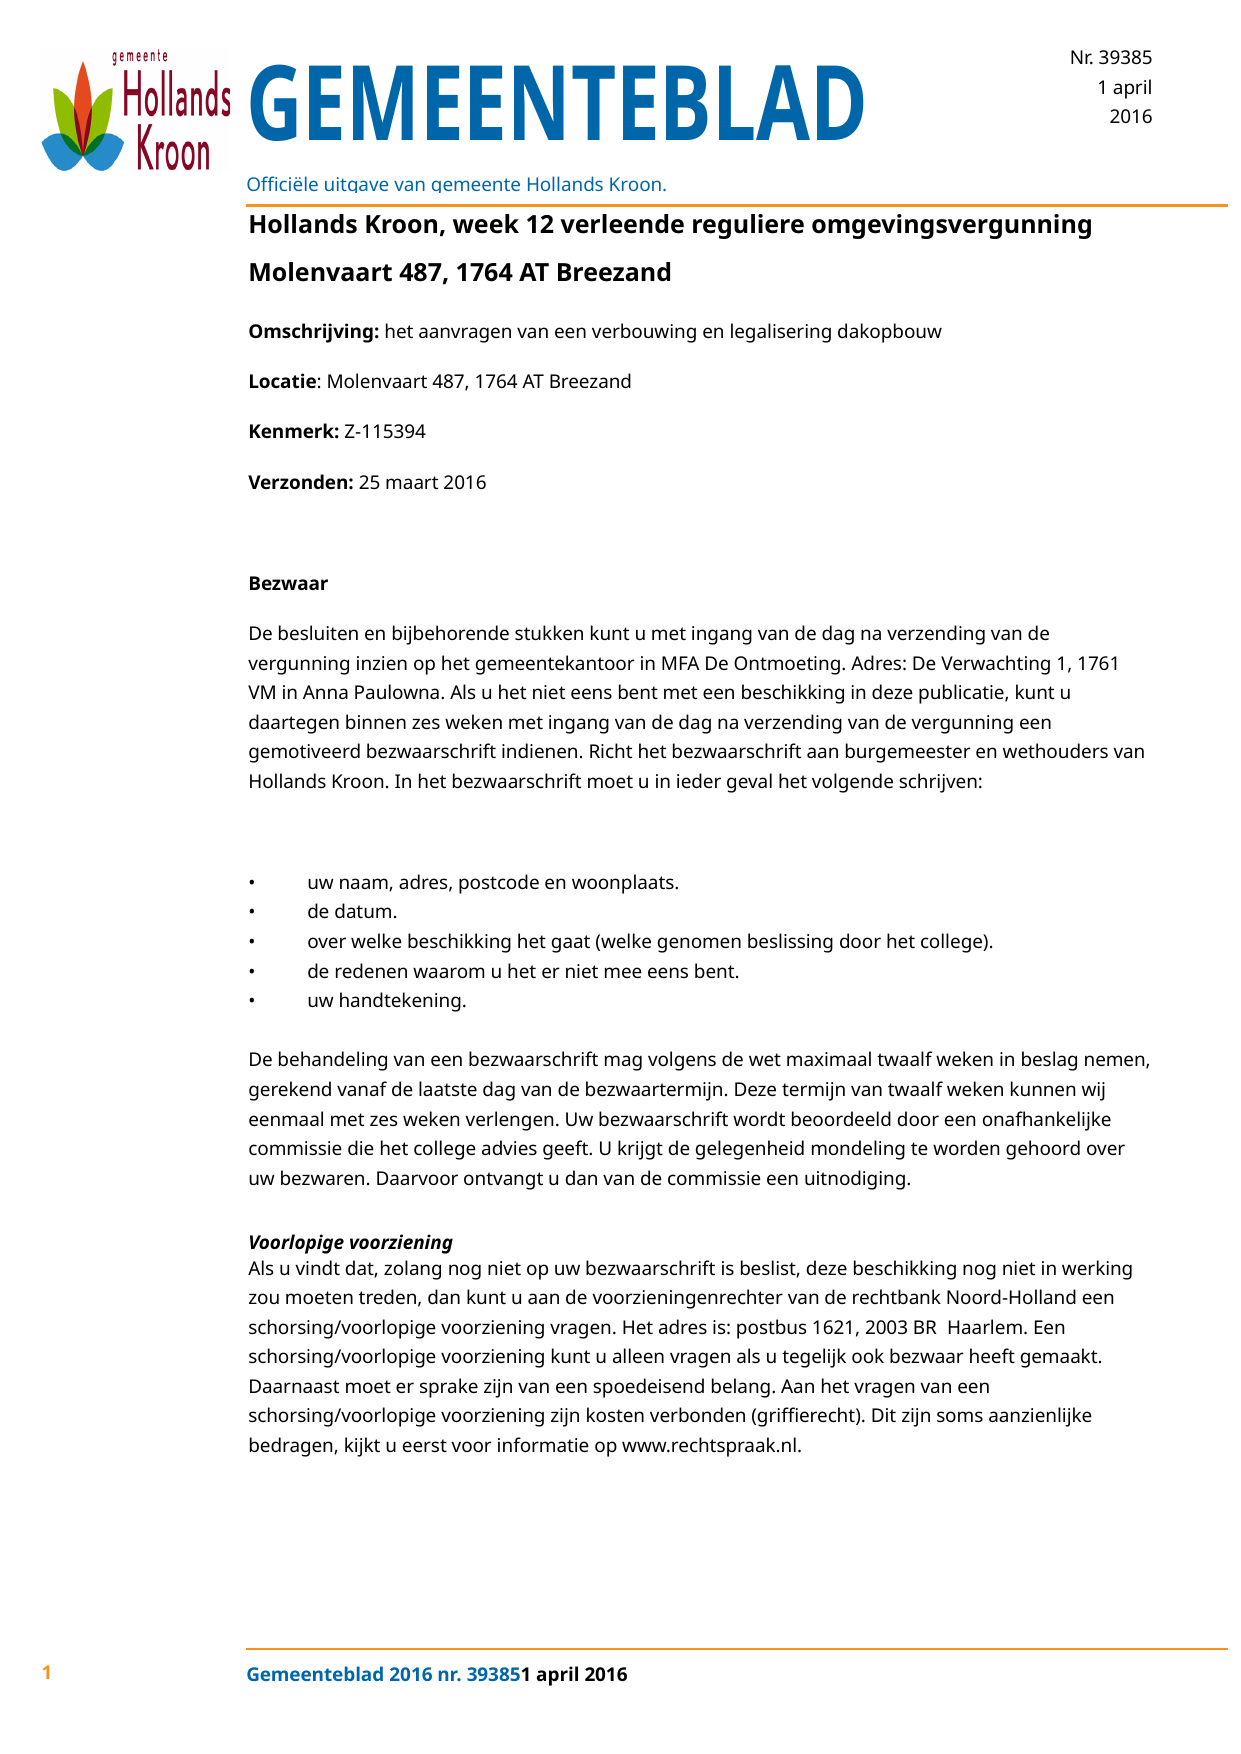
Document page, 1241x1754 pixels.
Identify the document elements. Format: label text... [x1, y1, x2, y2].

list over welke beschikking het gaat (welke genomen beslissing door het college). [248, 928, 1152, 954]
text De besluiten en bijbehorende stukken kunt u met ingang van de dag na verzending van de vergunning inzien op het gemeentekantoor in MFA De Ontmoeting. Adres: De Verwachting 1, 1761 VM in Anna Paulowna. Als u het niet eens bent met een beschikking in deze publicatie, kunt u daartegen binnen zes weken met ingang van de dag na verzending van de vergunning een gemotiveerd bezwaarschrift indienen. Richt het bezwaarschrift aan burgemeester en wethouders van Hollands Kroon. In het bezwaarschrift moet u in ieder geval het volgende schrijven: [248, 620, 1152, 794]
text Kenmerk: Z-115394 [248, 419, 1152, 444]
picture [41, 47, 231, 172]
text Hollands Kroon, week 12 verleende reguliere omgevingsvergunning Molenvaart 487, 1764 AT Breezand [248, 207, 1152, 288]
text Als u vindt dat, zolang nog niet op uw bezwaarschrift is beslist, deze beschikking nog niet in werking zou moeten treden, dan kunt u aan de voorzieningenrechter van de rechtbank Noord-Holland een schorsing/voorlopige voorziening vragen. Het adres is: postbus 1621, 2003 BR Haarlem. Een schorsing/voorlopige voorziening kunt u alleen vragen als u tegelijk ook bezwaar heeft gemaakt. Daarnaast moet er sprake zijn van een spoedeisend belang. Aan het vragen van een schorsing/voorlopige voorziening zijn kosten verbonden (griffierecht). Dit zijn soms aanzienlijke bedragen, kijkt u eerst voor informatie op www.rechtspraak.nl. [248, 1255, 1152, 1458]
list uw handtekening. [248, 987, 1152, 1013]
list de redenen waarom u het er niet mee eens bent. [248, 958, 1152, 984]
text Bezwaar [248, 570, 1152, 596]
list uw naam, adres, postcode en woonplaats. [248, 869, 1152, 895]
text Locatie: Molenvaart 487, 1764 AT Breezand [248, 368, 1152, 394]
list de datum. [248, 899, 1152, 924]
text Voorlopige voorziening [248, 1229, 1152, 1255]
text Omschrijving: het aanvragen van een verbouwing en legalisering dakopbouw [248, 318, 1152, 344]
text Verzonden: 25 maart 2016 [248, 469, 1152, 495]
text De behandeling van een bezwaarschrift mag volgens de wet maximaal twaalf weken in beslag nemen, gerekend vanaf de laatste dag van de bezwaartermijn. Deze termijn van twaalf weken kunnen wij eenmaal met zes weken verlengen. Uw bezwaarschrift wordt beoordeeld door een onafhankelijke commissie die het college advies geeft. U krijgt de gelegenheid mondeling te worden gehoord over uw bezwaren. Daarvoor ontvangt u dan van de commissie een uitnodiging. [248, 1047, 1152, 1191]
